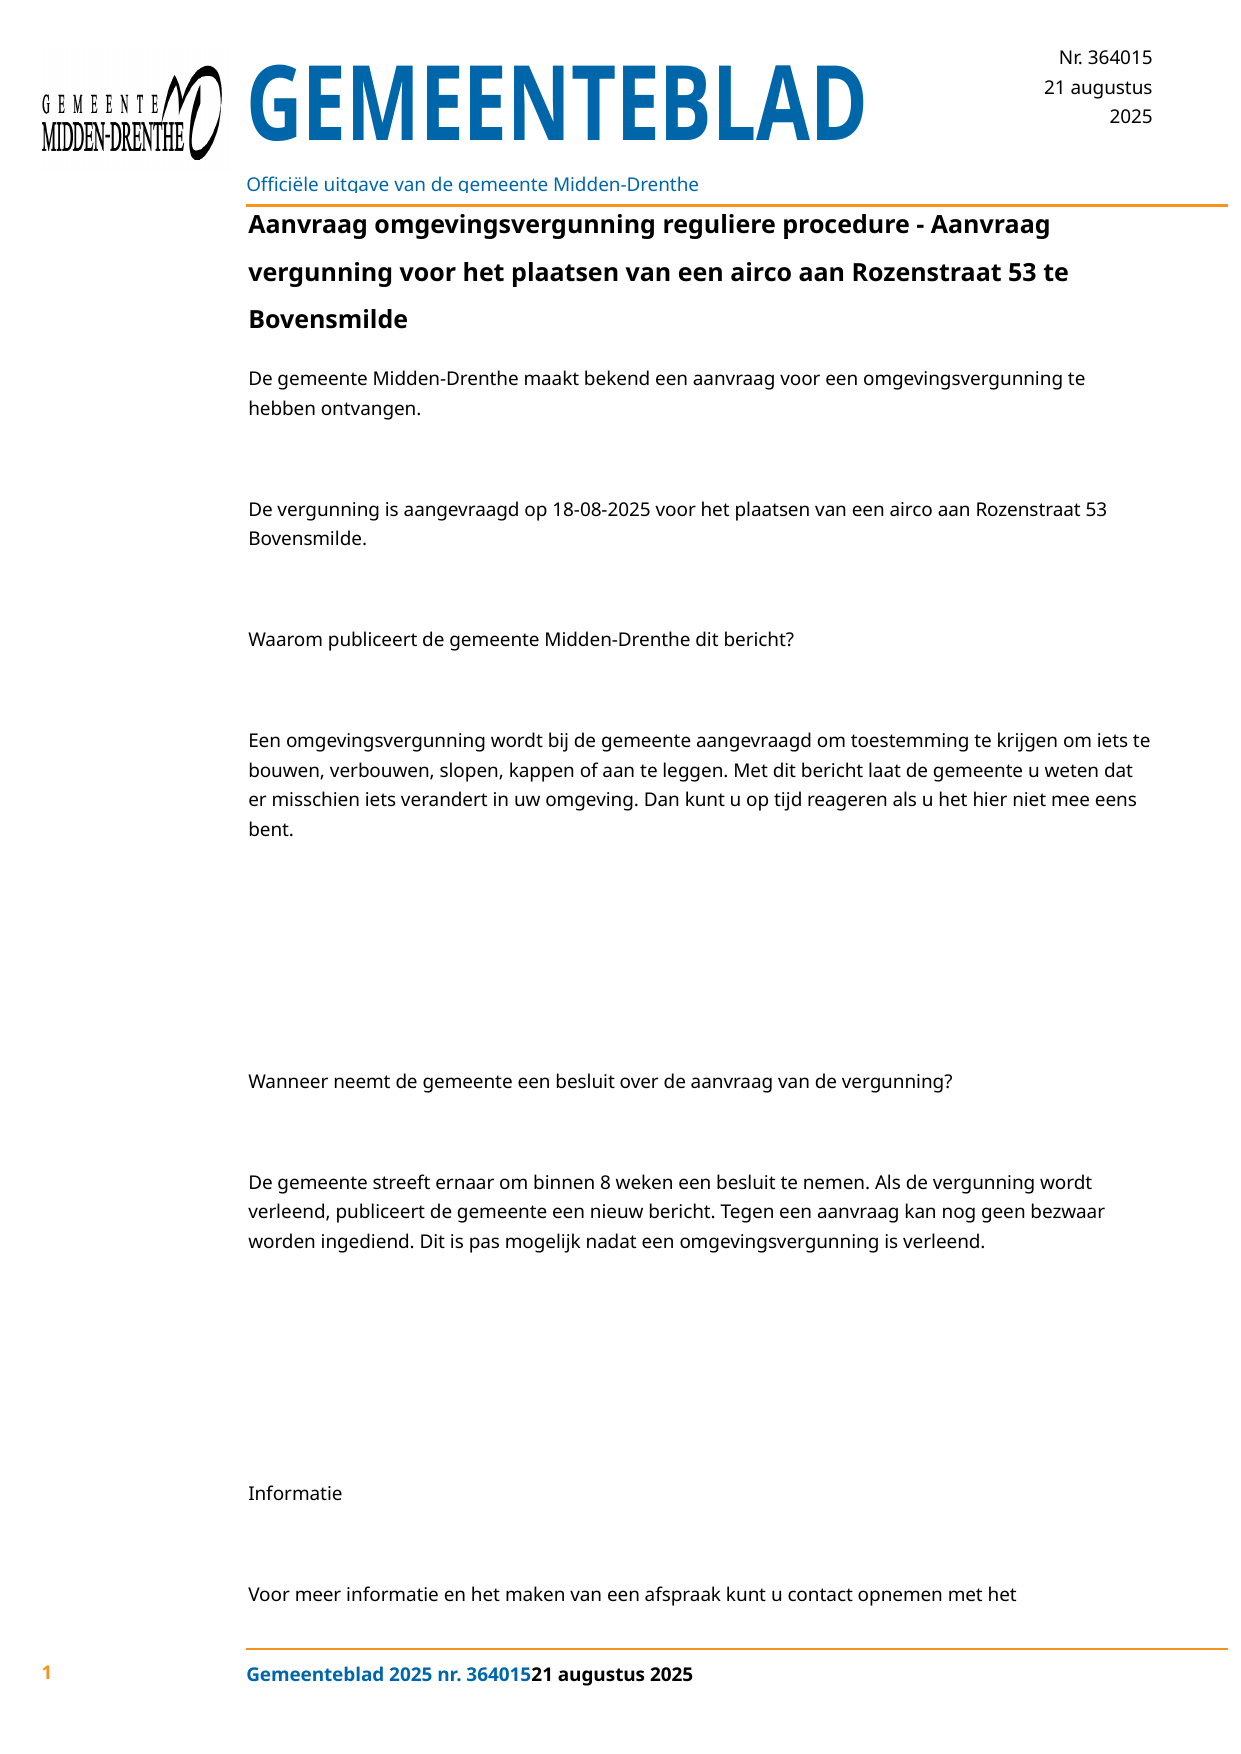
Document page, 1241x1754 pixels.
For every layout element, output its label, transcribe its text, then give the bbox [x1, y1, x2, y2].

text Aanvraag omgevingsvergunning reguliere procedure - Aanvraag vergunning voor het plaatsen van een airco aan Rozenstraat 53 te Bovensmilde [248, 207, 1152, 336]
text Informatie [248, 1480, 1152, 1506]
text Wanneer neemt de gemeente een besluit over de aanvraag van de vergunning? [248, 1068, 1152, 1094]
picture [41, 47, 231, 172]
text Een omgevingsvergunning wordt bij de gemeente aangevraagd om toestemming te krijgen om iets te bouwen, verbouwen, slopen, kappen of aan te leggen. Met dit bericht laat de gemeente u weten dat er misschien iets verandert in uw omgeving. Dan kunt u op tijd reageren als u het hier niet mee eens bent. [248, 727, 1152, 842]
text De vergunning is aangevraagd op 18-08-2025 voor het plaatsen van een airco aan Rozenstraat 53 Bovensmilde. [248, 496, 1152, 551]
text Waarom publiceert de gemeente Midden-Drenthe dit bericht? [248, 626, 1152, 652]
text De gemeente streeft ernaar om binnen 8 weken een besluit te nemen. Als de vergunning wordt verleend, publiceert de gemeente een nieuw bericht. Tegen een aanvraag kan nog geen bezwaar worden ingediend. Dit is pas mogelijk nadat een omgevingsvergunning is verleend. [248, 1169, 1152, 1254]
text Voor meer informatie en het maken van een afspraak kunt u contact opnemen met het [248, 1581, 1152, 1607]
text De gemeente Midden-Drenthe maakt bekend een aanvraag voor een omgevingsvergunning te hebben ontvangen. [248, 366, 1152, 421]
